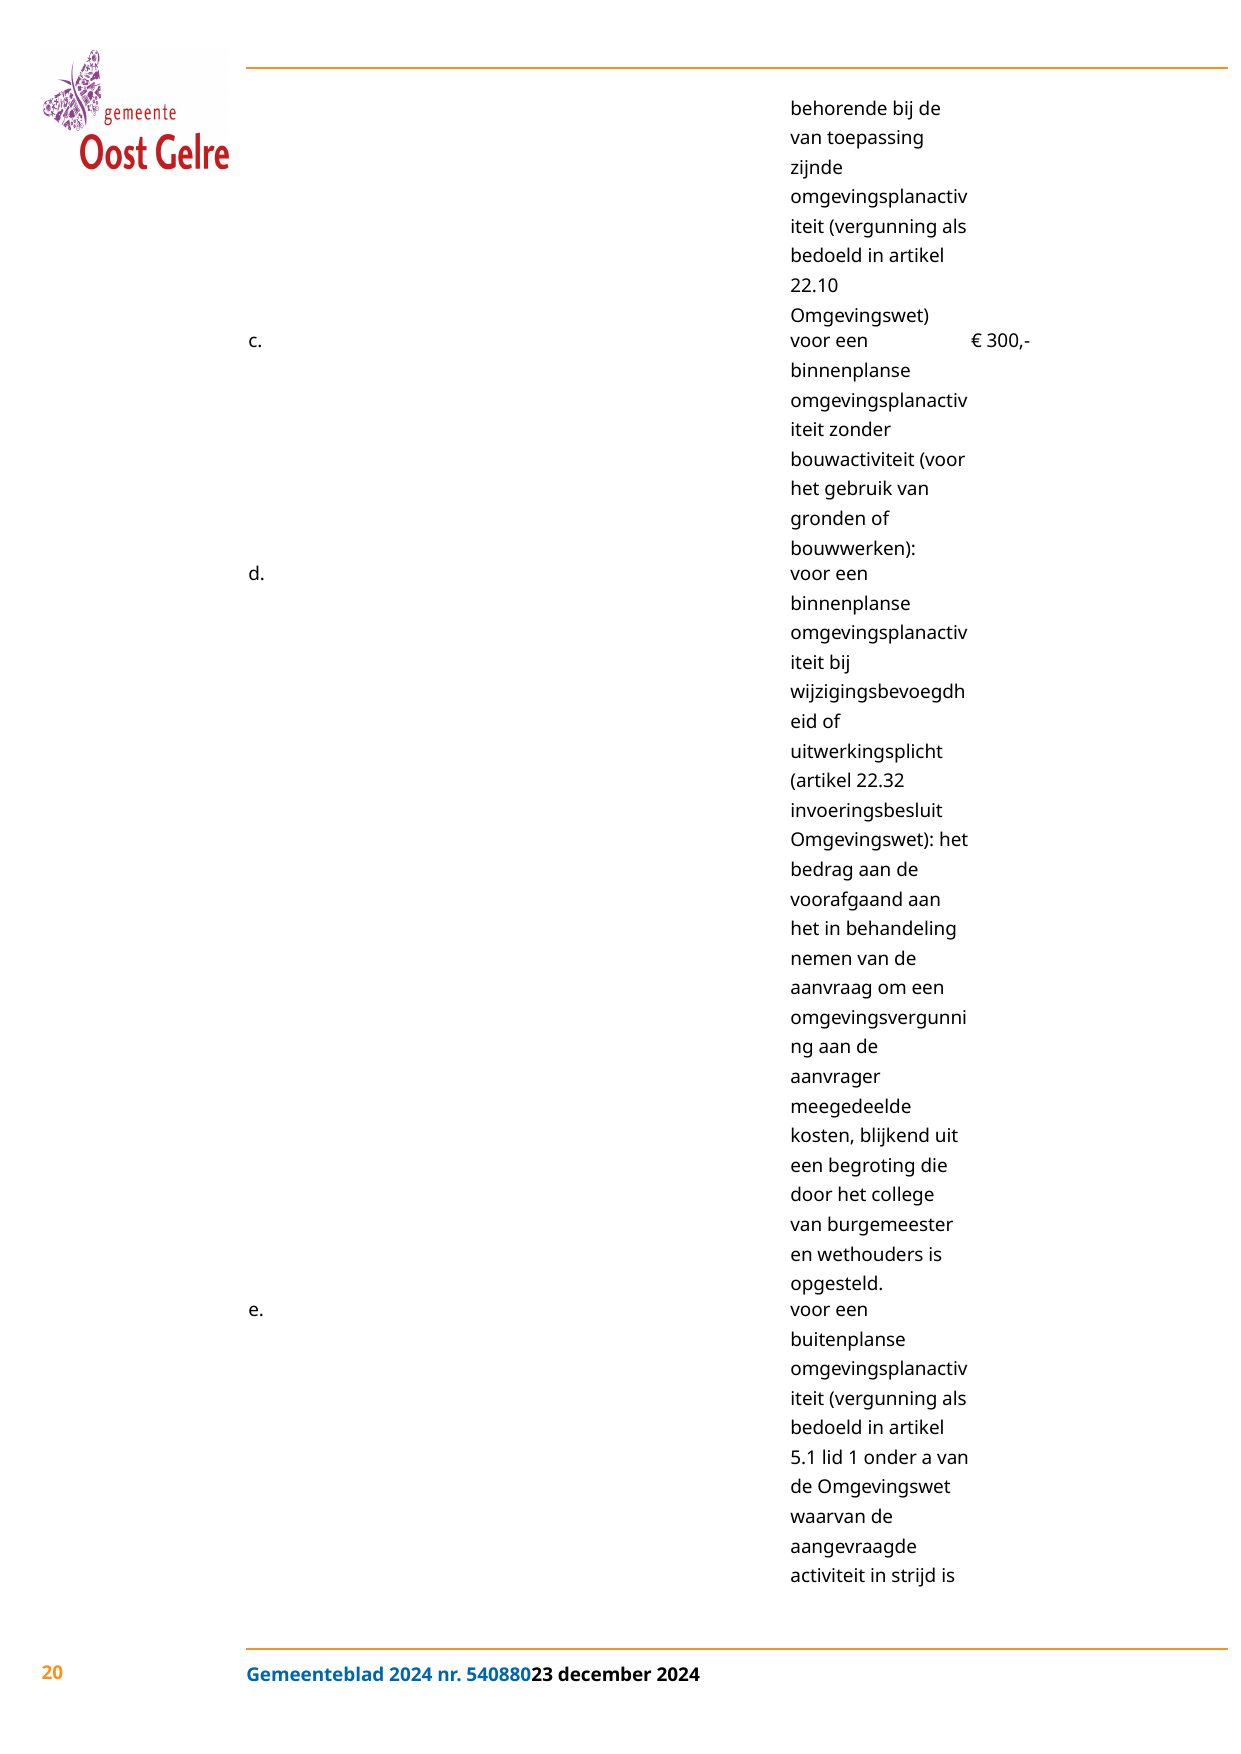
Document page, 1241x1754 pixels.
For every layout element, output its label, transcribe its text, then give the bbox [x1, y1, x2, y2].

table_cell e. [248, 1296, 790, 1588]
table_cell [971, 560, 1152, 1296]
table_cell voor een binnenplanse omgevingsplanactiviteit bij wijzigingsbevoegdheid of uitwerkingsplicht (artikel 22.32 invoeringsbesluit Omgevingswet): het bedrag aan de voorafgaand aan het in behandeling nemen van de aanvraag om een omgevingsvergunning aan de aanvrager meegedeelde kosten, blijkend uit een begroting die door het college van burgemeester en wethouders is opgesteld. [790, 560, 971, 1296]
table_cell voor een buitenplanse omgevingsplanactiviteit (vergunning als bedoeld in artikel 5.1 lid 1 onder a van de Omgevingswet waarvan de aangevraagde activiteit in strijd is [790, 1296, 971, 1588]
table_cell € 300,- [971, 328, 1152, 560]
table_cell behorende bij de van toepassing zijnde omgevingsplanactiviteit (vergunning als bedoeld in artikel 22.10 Omgevingswet) [790, 95, 971, 328]
table_cell c. [248, 328, 790, 560]
table_cell voor een binnenplanse omgevingsplanactiviteit zonder bouwactiviteit (voor het gebruik van gronden of bouwwerken): [790, 328, 971, 560]
table_cell d. [248, 560, 790, 1296]
table_cell [248, 95, 790, 328]
picture [41, 47, 231, 172]
table_cell [971, 95, 1152, 328]
table_cell [971, 1296, 1152, 1588]
